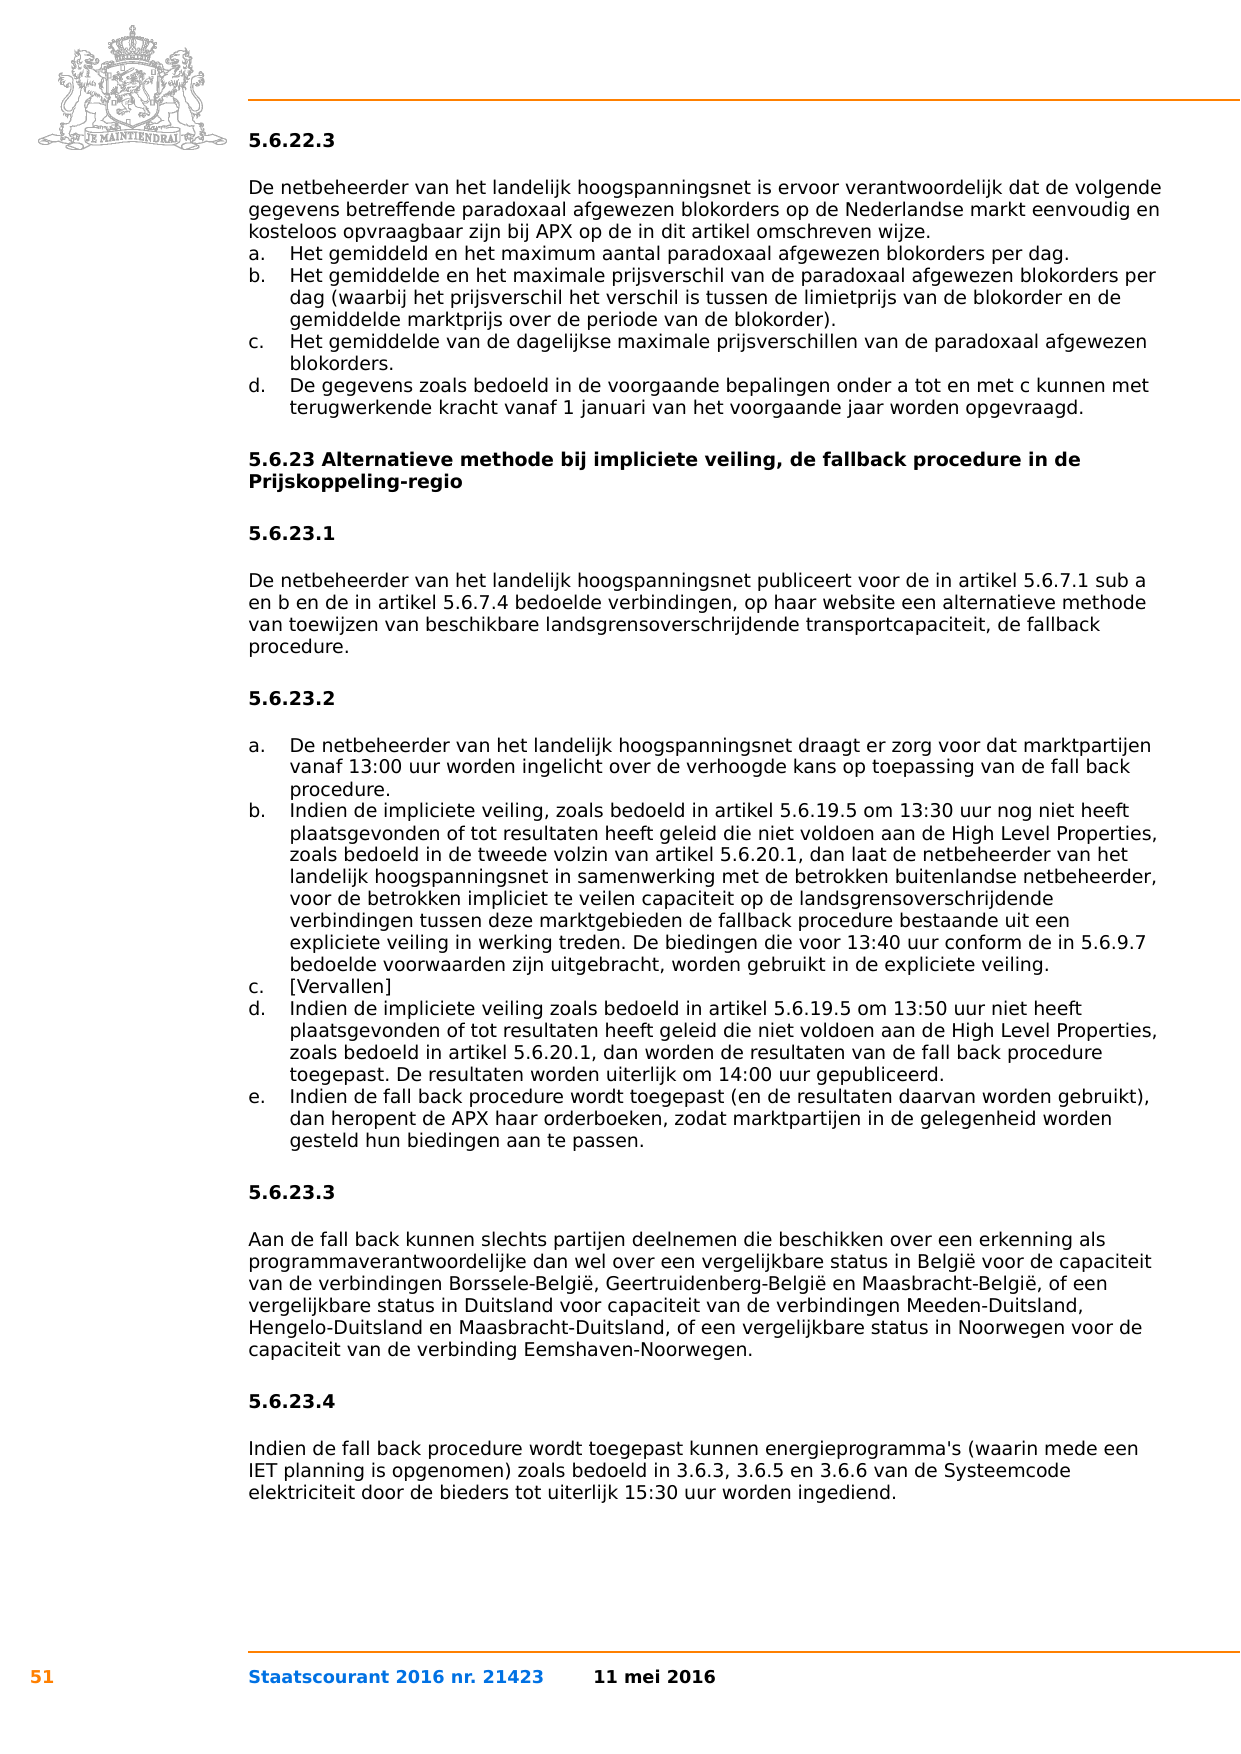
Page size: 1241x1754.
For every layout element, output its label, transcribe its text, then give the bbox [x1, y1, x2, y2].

text c. Het gemiddelde van de dagelijkse maximale prijsverschillen van de paradoxaal afgewezen blokorders. [248, 331, 1163, 375]
text De netbeheerder van het landelijk hoogspanningsnet is ervoor verantwoordelijk dat de volgende gegevens betreffende paradoxaal afgewezen blokorders op de Nederlandse markt eenvoudig en kosteloos opvraagbaar zijn bij APX op de in dit artikel omschreven wijze. [248, 177, 1163, 243]
subtitle 5.6.23 Alternatieve methode bij impliciete veiling, de fallback procedure in de Prijskoppeling-regio [248, 449, 1163, 493]
text d. Indien de impliciete veiling zoals bedoeld in artikel 5.6.19.5 om 13:50 uur niet heeft plaatsgevonden of tot resultaten heeft geleid die niet voldoen aan de High Level Properties, zoals bedoeld in artikel 5.6.20.1, dan worden de resultaten van de fall back procedure toegepast. De resultaten worden uiterlijk om 14:00 uur gepubliceerd. [248, 998, 1163, 1086]
text Indien de fall back procedure wordt toegepast kunnen energieprogramma's (waarin mede een IET planning is opgenomen) zoals bedoeld in 3.6.3, 3.6.5 en 3.6.6 van de Systeemcode elektriciteit door de bieders tot uiterlijk 15:30 uur worden ingediend. [248, 1438, 1163, 1504]
text a. Het gemiddeld en het maximum aantal paradoxaal afgewezen blokorders per dag. [248, 243, 1163, 265]
text b. Het gemiddelde en het maximale prijsverschil van de paradoxaal afgewezen blokorders per dag (waarbij het prijsverschil het verschil is tussen de limietprijs van de blokorder en de gemiddelde marktprijs over de periode van de blokorder). [248, 265, 1163, 331]
subtitle 5.6.23.1 [248, 523, 1163, 544]
text a. De netbeheerder van het landelijk hoogspanningsnet draagt er zorg voor dat marktpartijen vanaf 13:00 uur worden ingelicht over de verhoogde kans op toepassing van de fall back procedure. [248, 734, 1163, 800]
subtitle 5.6.22.3 [248, 130, 1163, 152]
picture [38, 25, 227, 150]
subtitle 5.6.23.4 [248, 1391, 1163, 1413]
text d. De gegevens zoals bedoeld in de voorgaande bepalingen onder a tot en met c kunnen met terugwerkende kracht vanaf 1 januari van het voorgaande jaar worden opgevraagd. [248, 375, 1163, 419]
subtitle 5.6.23.2 [248, 687, 1163, 709]
subtitle 5.6.23.3 [248, 1182, 1163, 1204]
text De netbeheerder van het landelijk hoogspanningsnet publiceert voor de in artikel 5.6.7.1 sub a en b en de in artikel 5.6.7.4 bedoelde verbindingen, op haar website een alternatieve methode van toewijzen van beschikbare landsgrensoverschrijdende transportcapaciteit, de fallback procedure. [248, 569, 1163, 657]
text Aan de fall back kunnen slechts partijen deelnemen die beschikken over een erkenning als programmaverantwoordelijke dan wel over een vergelijkbare status in België voor de capaciteit van de verbindingen Borssele-België, Geertruidenberg-België en Maasbracht-België, of een vergelijkbare status in Duitsland voor capaciteit van de verbindingen Meeden-Duitsland, Hengelo-Duitsland en Maasbracht-Duitsland, of een vergelijkbare status in Noorwegen voor de capaciteit van de verbinding Eemshaven-Noorwegen. [248, 1229, 1163, 1361]
text c. [Vervallen] [248, 976, 1163, 998]
text e. Indien de fall back procedure wordt toegepast (en de resultaten daarvan worden gebruikt), dan heropent de APX haar orderboeken, zodat marktpartijen in de gelegenheid worden gesteld hun biedingen aan te passen. [248, 1086, 1163, 1152]
text b. Indien de impliciete veiling, zoals bedoeld in artikel 5.6.19.5 om 13:30 uur nog niet heeft plaatsgevonden of tot resultaten heeft geleid die niet voldoen aan de High Level Properties, zoals bedoeld in de tweede volzin van artikel 5.6.20.1, dan laat de netbeheerder van het landelijk hoogspanningsnet in samenwerking met de betrokken buitenlandse netbeheerder, voor de betrokken impliciet te veilen capaciteit op de landsgrensoverschrijdende verbindingen tussen deze marktgebieden de fallback procedure bestaande uit een expliciete veiling in werking treden. De biedingen die voor 13:40 uur conform de in 5.6.9.7 bedoelde voorwaarden zijn uitgebracht, worden gebruikt in de expliciete veiling. [248, 800, 1163, 976]
